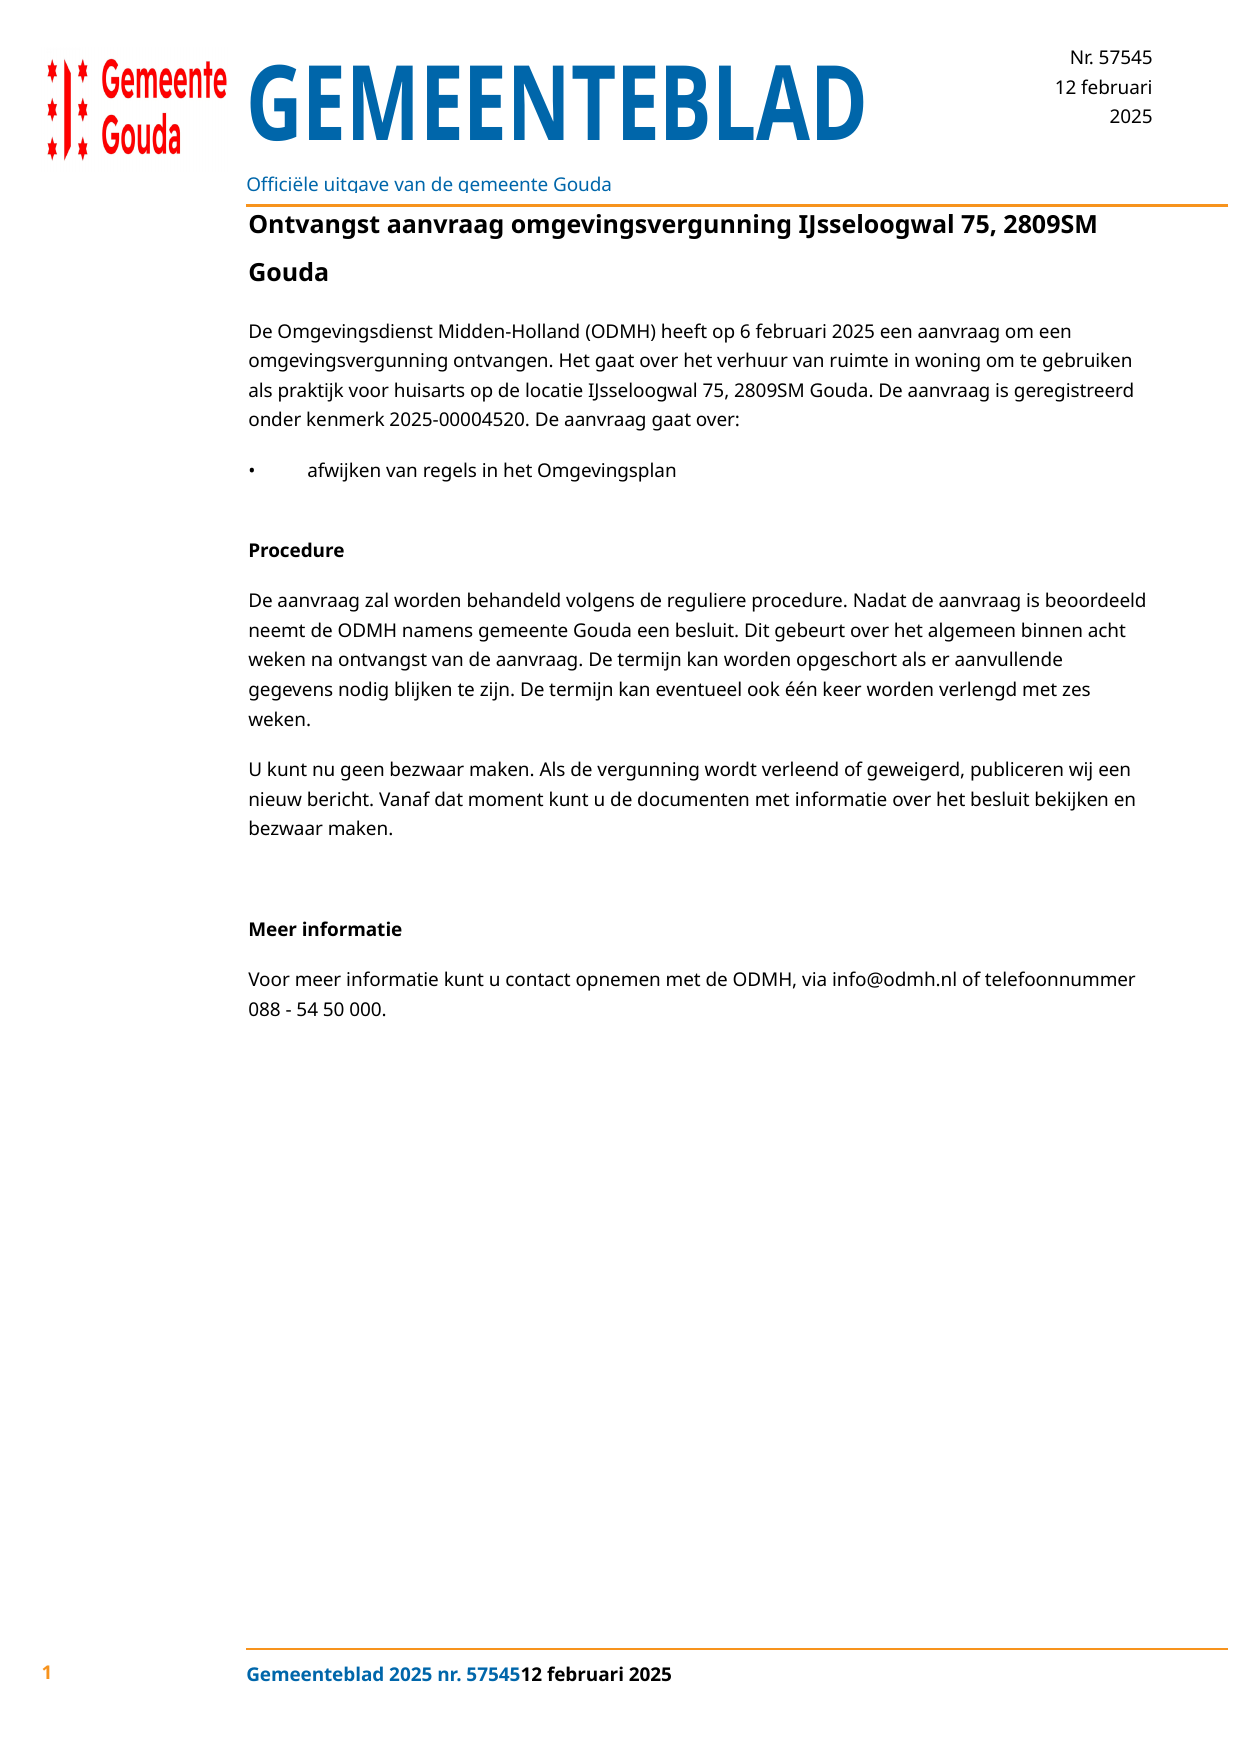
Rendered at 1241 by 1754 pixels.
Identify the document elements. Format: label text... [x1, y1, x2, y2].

text De Omgevingsdienst Midden-Holland (ODMH) heeft op 6 februari 2025 een aanvraag om een omgevingsvergunning ontvangen. Het gaat over het verhuur van ruimte in woning om te gebruiken als praktijk voor huisarts op de locatie IJsseloogwal 75, 2809SM Gouda. De aanvraag is geregistreerd onder kenmerk 2025-00004520. De aanvraag gaat over: [248, 318, 1152, 432]
text Voor meer informatie kunt u contact opnemen met de ODMH, via info@odmh.nl of telefoonnummer 088 - 54 50 000. [248, 967, 1152, 1022]
text Meer informatie [248, 916, 1152, 942]
list afwijken van regels in het Omgevingsplan [248, 457, 1152, 483]
picture [41, 47, 231, 172]
text Procedure [248, 537, 1152, 563]
text De aanvraag zal worden behandeld volgens de reguliere procedure. Nadat de aanvraag is beoordeeld neemt de ODMH namens gemeente Gouda een besluit. Dit gebeurt over het algemeen binnen acht weken na ontvangst van de aanvraag. De termijn kan worden opgeschort als er aanvullende gegevens nodig blijken te zijn. De termijn kan eventueel ook één keer worden verlengd met zes weken. [248, 587, 1152, 732]
text U kunt nu geen bezwaar maken. Als de vergunning wordt verleend of geweigerd, publiceren wij een nieuw bericht. Vanaf dat moment kunt u de documenten met informatie over het besluit bekijken en bezwaar maken. [248, 756, 1152, 841]
text Ontvangst aanvraag omgevingsvergunning IJsseloogwal 75, 2809SM Gouda [248, 207, 1152, 288]
